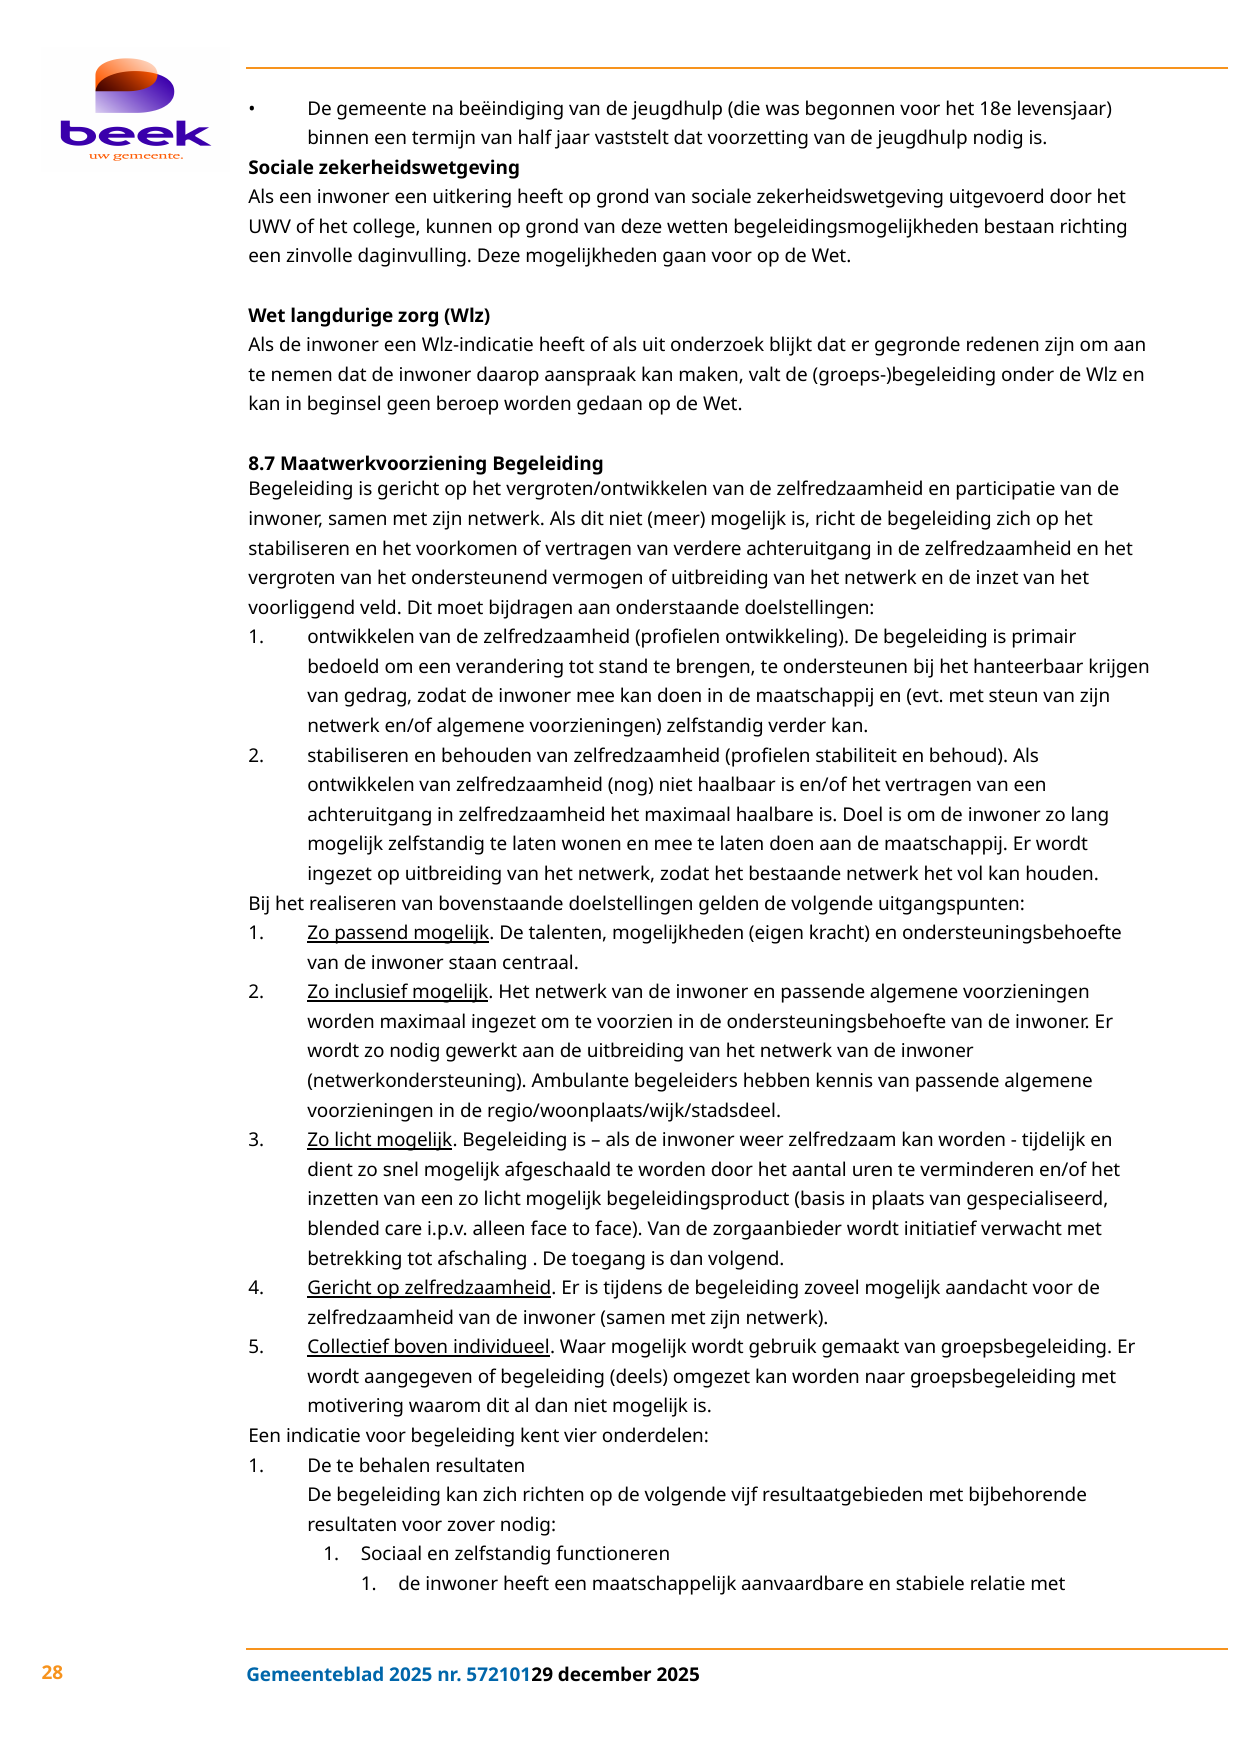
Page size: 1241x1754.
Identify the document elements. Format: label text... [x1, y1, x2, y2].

text 8.7 Maatwerkvoorziening Begeleiding [248, 450, 1152, 476]
text Wet langdurige zorg (Wlz) [248, 302, 1152, 328]
list stabiliseren en behouden van zelfredzaamheid (profielen stabiliteit en behoud). Als ontwikkelen van zelfredzaamheid (nog) niet haalbaar is en/of het vertragen van een achteruitgang in zelfredzaamheid het maximaal haalbare is. Doel is om de inwoner zo lang mogelijk zelfstandig te laten wonen en mee te laten doen aan de maatschappij. Er wordt ingezet op uitbreiding van het netwerk, zodat het bestaande netwerk het vol kan houden. [248, 742, 1152, 886]
list Zo passend mogelijk. De talenten, mogelijkheden (eigen kracht) en ondersteuningsbehoefte van de inwoner staan centraal. [248, 919, 1152, 974]
list Zo inclusief mogelijk. Het netwerk van de inwoner en passende algemene voorzieningen worden maximaal ingezet om te voorzien in de ondersteuningsbehoefte van de inwoner. Er wordt zo nodig gewerkt aan de uitbreiding van het netwerk van de inwoner (netwerkondersteuning). Ambulante begeleiders hebben kennis van passende algemene voorzieningen in de regio/woonplaats/wijk/stadsdeel. [248, 978, 1152, 1122]
picture [41, 47, 231, 172]
list De te behalen resultaten [248, 1452, 1152, 1477]
text Als een inwoner een uitkering heeft op grond van sociale zekerheidswetgeving uitgevoerd door het UWV of het college, kunnen op grond van deze wetten begeleidingsmogelijkheden bestaan richting een zinvolle daginvulling. Deze mogelijkheden gaan voor op de Wet. [248, 183, 1152, 268]
list De gemeente na beëindiging van de jeugdhulp (die was begonnen voor het 18e levensjaar) binnen een termijn van half jaar vaststelt dat voorzetting van de jeugdhulp nodig is. [248, 95, 1152, 150]
list De begeleiding kan zich richten op de volgende vijf resultaatgebieden met bijbehorende resultaten voor zover nodig: [248, 1481, 1152, 1537]
list de inwoner heeft een maatschappelijk aanvaardbare en stabiele relatie met [361, 1570, 1152, 1596]
list ontwikkelen van de zelfredzaamheid (profielen ontwikkeling). De begeleiding is primair bedoeld om een verandering tot stand te brengen, te ondersteunen bij het hanteerbaar krijgen van gedrag, zodat de inwoner mee kan doen in de maatschappij en (evt. met steun van zijn netwerk en/of algemene voorzieningen) zelfstandig verder kan. [248, 623, 1152, 738]
list Gericht op zelfredzaamheid. Er is tijdens de begeleiding zoveel mogelijk aandacht voor de zelfredzaamheid van de inwoner (samen met zijn netwerk). [248, 1274, 1152, 1329]
list Collectief boven individueel. Waar mogelijk wordt gebruik gemaakt van groepsbegeleiding. Er wordt aangegeven of begeleiding (deels) omgezet kan worden naar groepsbegeleiding met motivering waarom dit al dan niet mogelijk is. [248, 1333, 1152, 1418]
text Sociale zekerheidswetgeving [248, 154, 1152, 180]
list Zo licht mogelijk. Begeleiding is – als de inwoner weer zelfredzaam kan worden - tijdelijk en dient zo snel mogelijk afgeschaald te worden door het aantal uren te verminderen en/of het inzetten van een zo licht mogelijk begeleidingsproduct (basis in plaats van gespecialiseerd, blended care i.p.v. alleen face to face). Van de zorgaanbieder wordt initiatief verwacht met betrekking tot afschaling . De toegang is dan volgend. [248, 1126, 1152, 1270]
list Sociaal en zelfstandig functioneren [323, 1541, 1152, 1566]
text Als de inwoner een Wlz-indicatie heeft of als uit onderzoek blijkt dat er gegronde redenen zijn om aan te nemen dat de inwoner daarop aanspraak kan maken, valt de (groeps-)begeleiding onder de Wlz en kan in beginsel geen beroep worden gedaan op de Wet. [248, 331, 1152, 416]
text Bij het realiseren van bovenstaande doelstellingen gelden de volgende uitgangspunten: [248, 890, 1152, 915]
text Begeleiding is gericht op het vergroten/ontwikkelen van de zelfredzaamheid en participatie van de inwoner, samen met zijn netwerk. Als dit niet (meer) mogelijk is, richt de begeleiding zich op het stabiliseren en het voorkomen of vertragen van verdere achteruitgang in de zelfredzaamheid en het vergroten van het ondersteunend vermogen of uitbreiding van het netwerk en de inzet van het voorliggend veld. Dit moet bijdragen aan onderstaande doelstellingen: [248, 476, 1152, 619]
text Een indicatie voor begeleiding kent vier onderdelen: [248, 1422, 1152, 1448]
